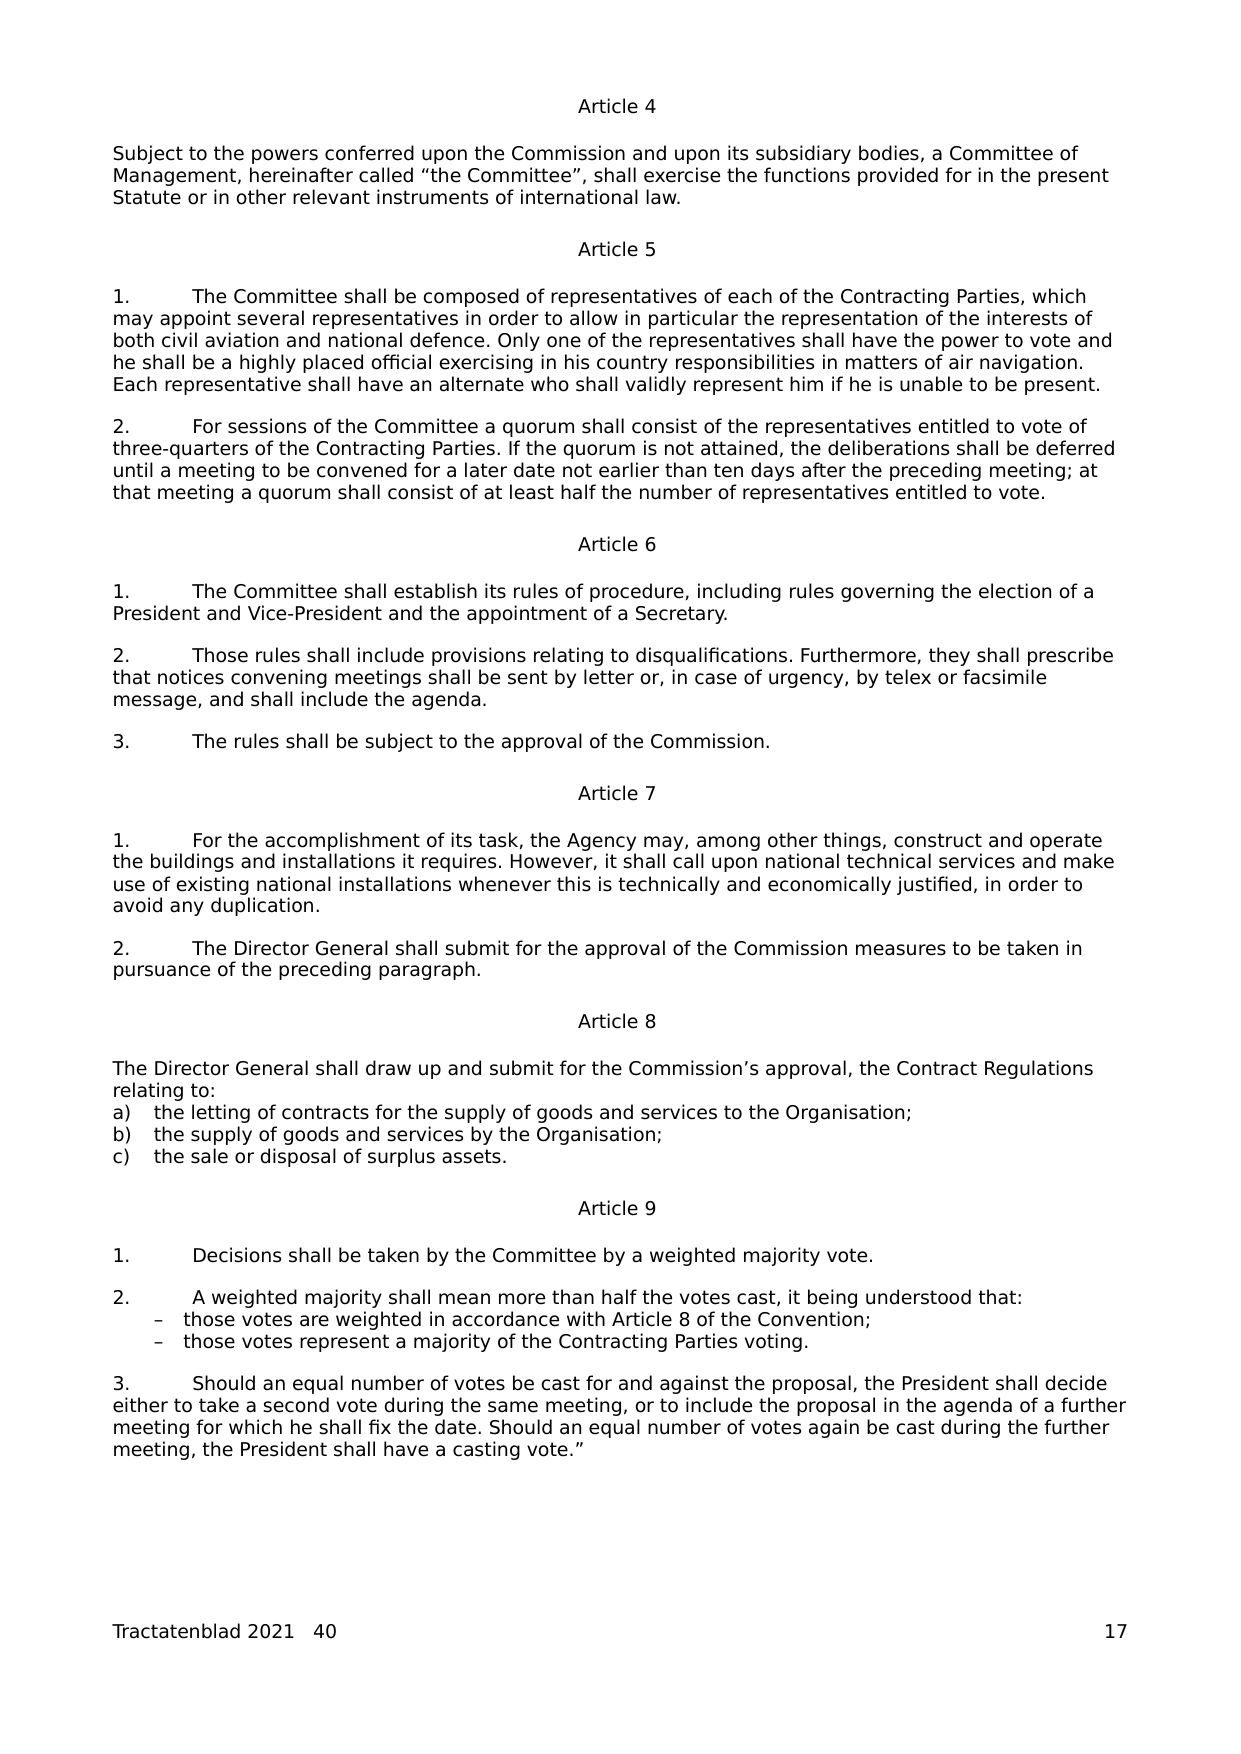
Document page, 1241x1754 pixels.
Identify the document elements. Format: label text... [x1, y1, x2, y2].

text 3. Should an equal number of votes be cast for and against the proposal, the President shall decide either to take a second vote during the same meeting, or to include the proposal in the agenda of a further meeting for which he shall fix the date. Should an equal number of votes again be cast during the further meeting, the President shall have a casting vote.” [112, 1373, 1128, 1461]
text The Director General shall draw up and submit for the Commission’s approval, the Contract Regulations relating to: [112, 1058, 1128, 1102]
subtitle Article 6 [112, 534, 1128, 556]
text c) the sale or disposal of surplus assets. [112, 1146, 1128, 1168]
subtitle Article 5 [112, 239, 1128, 261]
text 3. The rules shall be subject to the approval of the Commission. [112, 731, 1128, 752]
text a) the letting of contracts for the supply of goods and services to the Organisation; [112, 1102, 1128, 1124]
text 1. The Committee shall establish its rules of procedure, including rules governing the election of a President and Vice-President and the appointment of a Secretary. [112, 581, 1128, 624]
text 2. The Director General shall submit for the approval of the Commission measures to be taken in pursuance of the preceding paragraph. [112, 937, 1128, 981]
subtitle Article 9 [112, 1198, 1128, 1220]
text – those votes are weighted in accordance with Article 8 of the Convention; [153, 1309, 1128, 1331]
text b) the supply of goods and services by the Organisation; [112, 1124, 1128, 1146]
text 1. The Committee shall be composed of representatives of each of the Contracting Parties, which may appoint several representatives in order to allow in particular the representation of the interests of both civil aviation and national defence. Only one of the representatives shall have the power to vote and he shall be a highly placed official exercising in his country responsibilities in matters of air navigation. Each representative shall have an alternate who shall validly represent him if he is unable to be present. [112, 286, 1128, 396]
text 2. For sessions of the Committee a quorum shall consist of the representatives entitled to vote of three-quarters of the Contracting Parties. If the quorum is not attained, the deliberations shall be deferred until a meeting to be convened for a later date not earlier than ten days after the preceding meeting; at that meeting a quorum shall consist of at least half the number of representatives entitled to vote. [112, 416, 1128, 504]
subtitle Article 7 [112, 782, 1128, 804]
text 2. Those rules shall include provisions relating to disqualifications. Furthermore, they shall prescribe that notices convening meetings shall be sent by letter or, in case of urgency, by telex or facsimile message, and shall include the agenda. [112, 644, 1128, 711]
text Subject to the powers conferred upon the Commission and upon its subsidiary bodies, a Committee of Management, hereinafter called “the Committee”, shall exercise the functions provided for in the present Statute or in other relevant instruments of international law. [112, 143, 1128, 209]
text 1. For the accomplishment of its task, the Agency may, among other things, construct and operate the buildings and installations it requires. However, it shall call upon national technical services and make use of existing national installations whenever this is technically and economically justified, in order to avoid any duplication. [112, 829, 1128, 917]
subtitle Article 8 [112, 1011, 1128, 1033]
text 2. A weighted majority shall mean more than half the votes cast, it being understood that: [112, 1287, 1128, 1309]
text 1. Decisions shall be taken by the Committee by a weighted majority vote. [112, 1245, 1128, 1267]
subtitle Article 4 [112, 96, 1128, 118]
text – those votes represent a majority of the Contracting Parties voting. [153, 1331, 1128, 1353]
